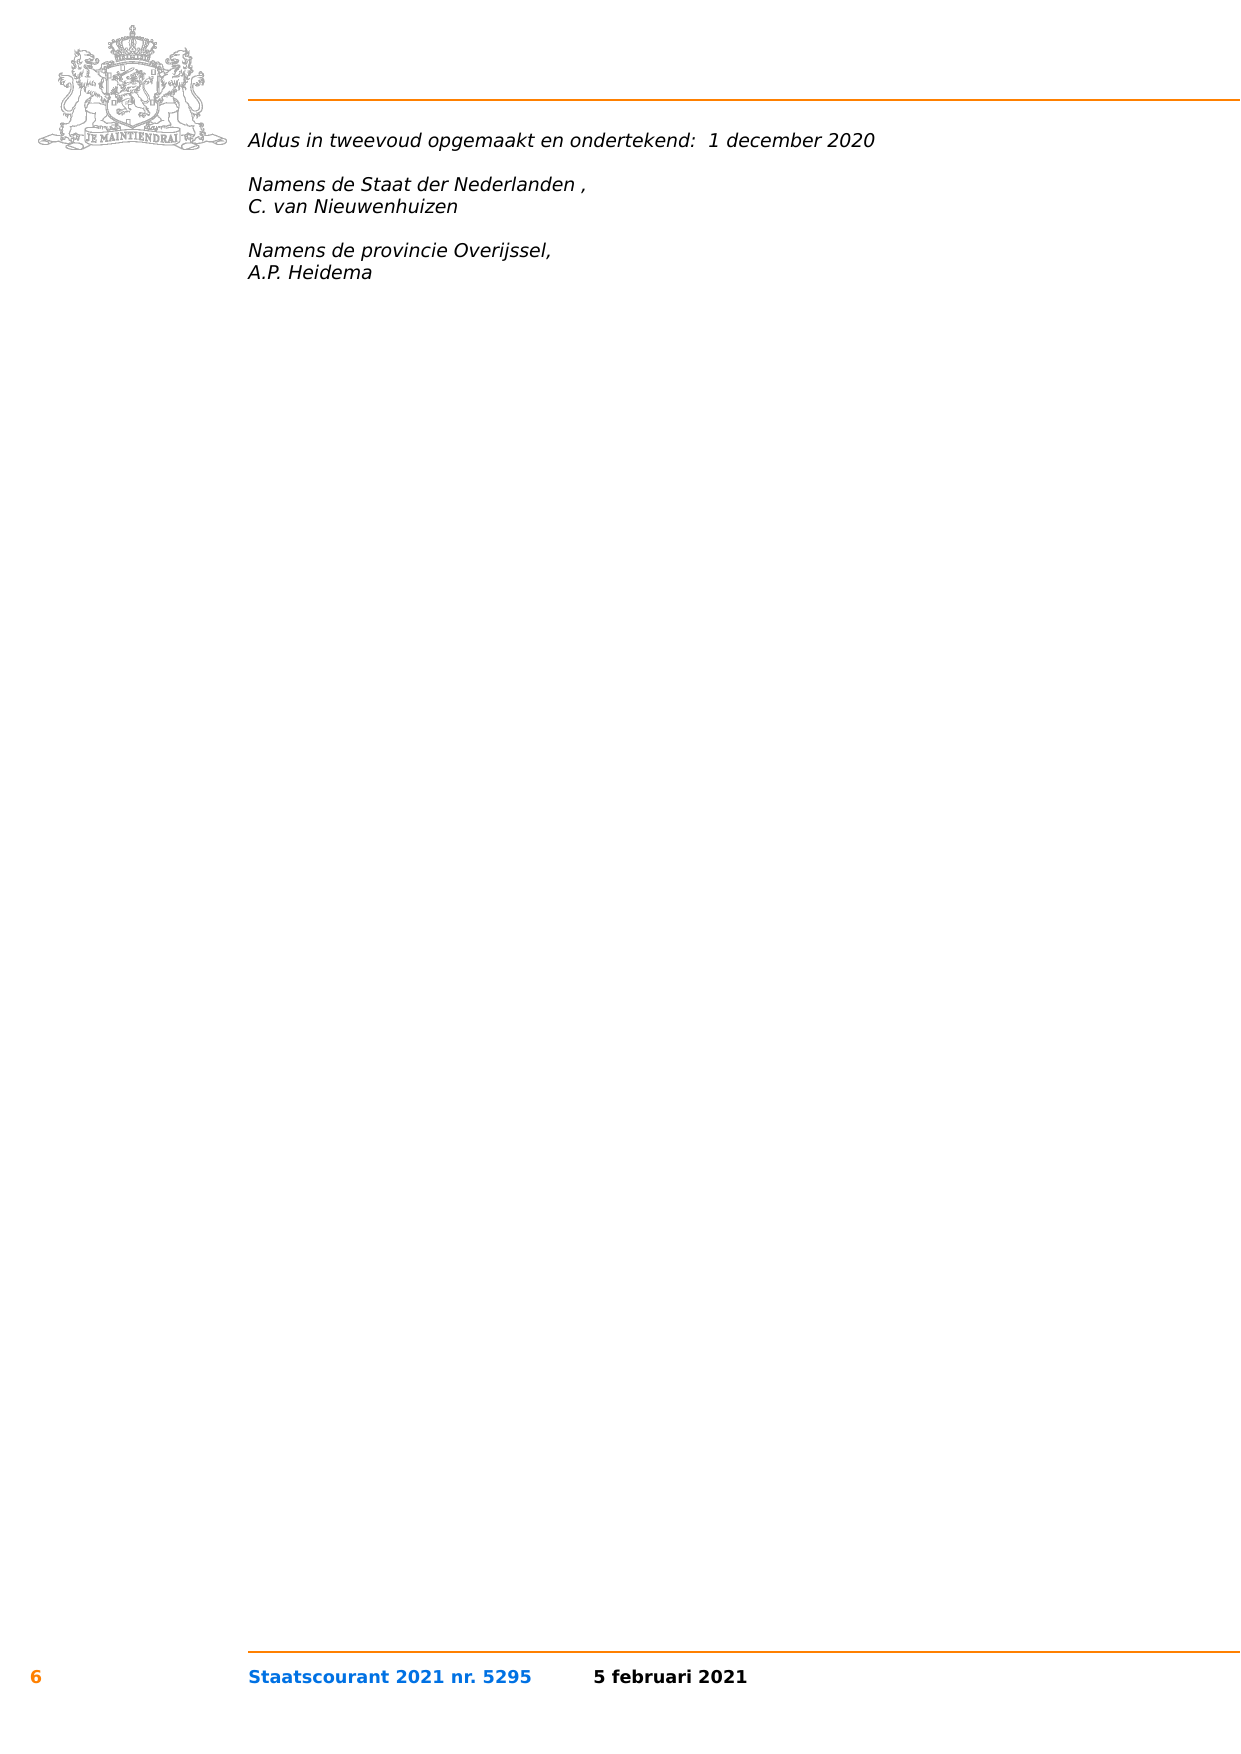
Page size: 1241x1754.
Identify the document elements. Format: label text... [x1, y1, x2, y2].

text Namens de provincie Overijssel, A.P. Heidema [248, 239, 1163, 283]
picture [38, 25, 227, 150]
text Aldus in tweevoud opgemaakt en ondertekend: 1 december 2020 [248, 130, 1163, 152]
text Namens de Staat der Nederlanden , C. van Nieuwenhuizen [248, 174, 1163, 218]
